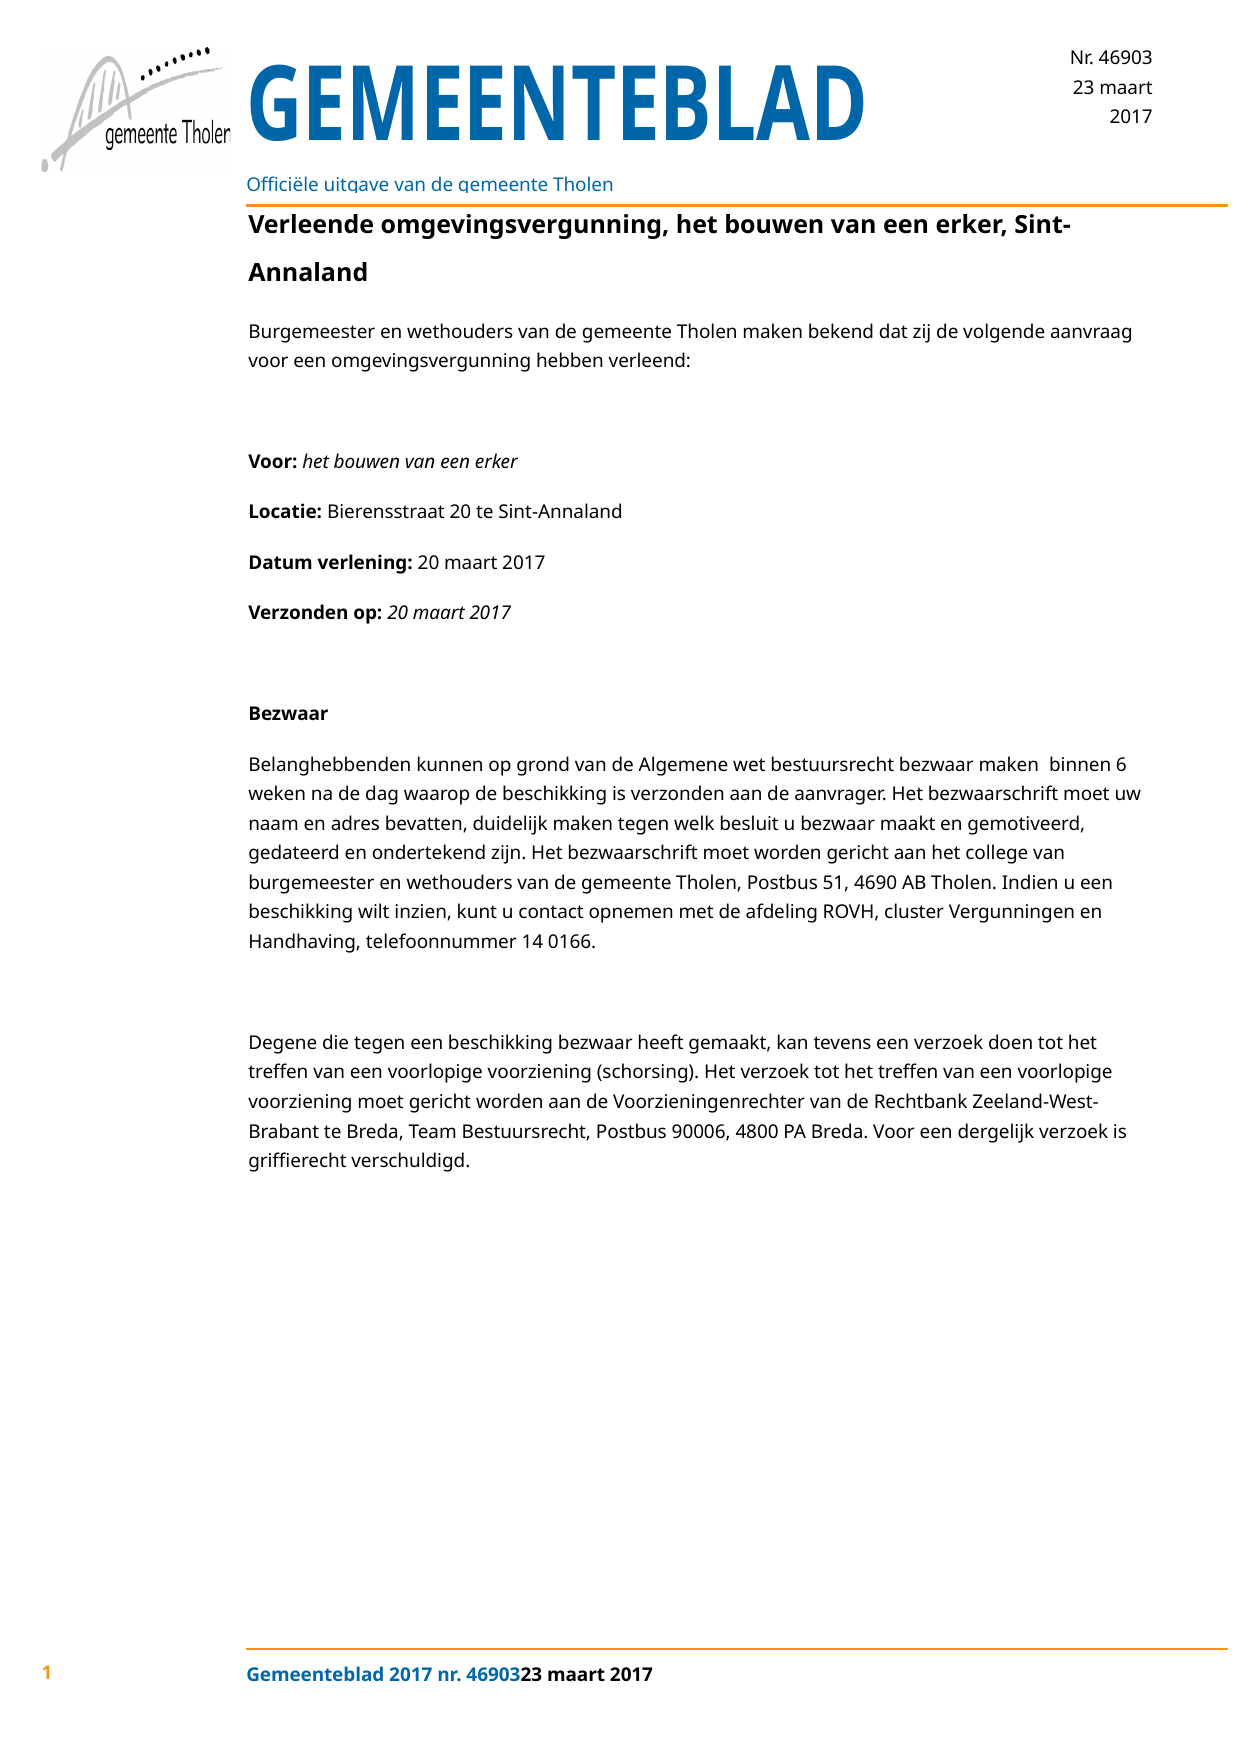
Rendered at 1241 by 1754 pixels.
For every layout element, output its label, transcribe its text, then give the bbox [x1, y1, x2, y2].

text Verzonden op: 20 maart 2017 [248, 599, 1152, 625]
text Datum verlening: 20 maart 2017 [248, 549, 1152, 575]
picture [41, 47, 231, 172]
text Burgemeester en wethouders van de gemeente Tholen maken bekend dat zij de volgende aanvraag voor een omgevingsvergunning hebben verleend: [248, 318, 1152, 373]
text Locatie: Bierensstraat 20 te Sint-Annaland [248, 499, 1152, 524]
text Belanghebbenden kunnen op grond van de Algemene wet bestuursrecht bezwaar maken binnen 6 weken na de dag waarop de beschikking is verzonden aan de aanvrager. Het bezwaarschrift moet uw naam en adres bevatten, duidelijk maken tegen welk besluit u bezwaar maakt en gemotiveerd, gedateerd en ondertekend zijn. Het bezwaarschrift moet worden gericht aan het college van burgemeester en wethouders van de gemeente Tholen, Postbus 51, 4690 AB Tholen. Indien u een beschikking wilt inzien, kunt u contact opnemen met de afdeling ROVH, cluster Vergunningen en Handhaving, telefoonnummer 14 0166. [248, 751, 1152, 954]
text Bezwaar [248, 700, 1152, 726]
text Voor: het bouwen van een erker [248, 448, 1152, 474]
text Degene die tegen een beschikking bezwaar heeft gemaakt, kan tevens een verzoek doen tot het treffen van een voorlopige voorziening (schorsing). Het verzoek tot het treffen van een voorlopige voorziening moet gericht worden aan de Voorzieningenrechter van de Rechtbank Zeeland-West-Brabant te Breda, Team Bestuursrecht, Postbus 90006, 4800 PA Breda. Voor een dergelijk verzoek is griffierecht verschuldigd. [248, 1029, 1152, 1173]
text Verleende omgevingsvergunning, het bouwen van een erker, Sint-Annaland [248, 207, 1152, 288]
